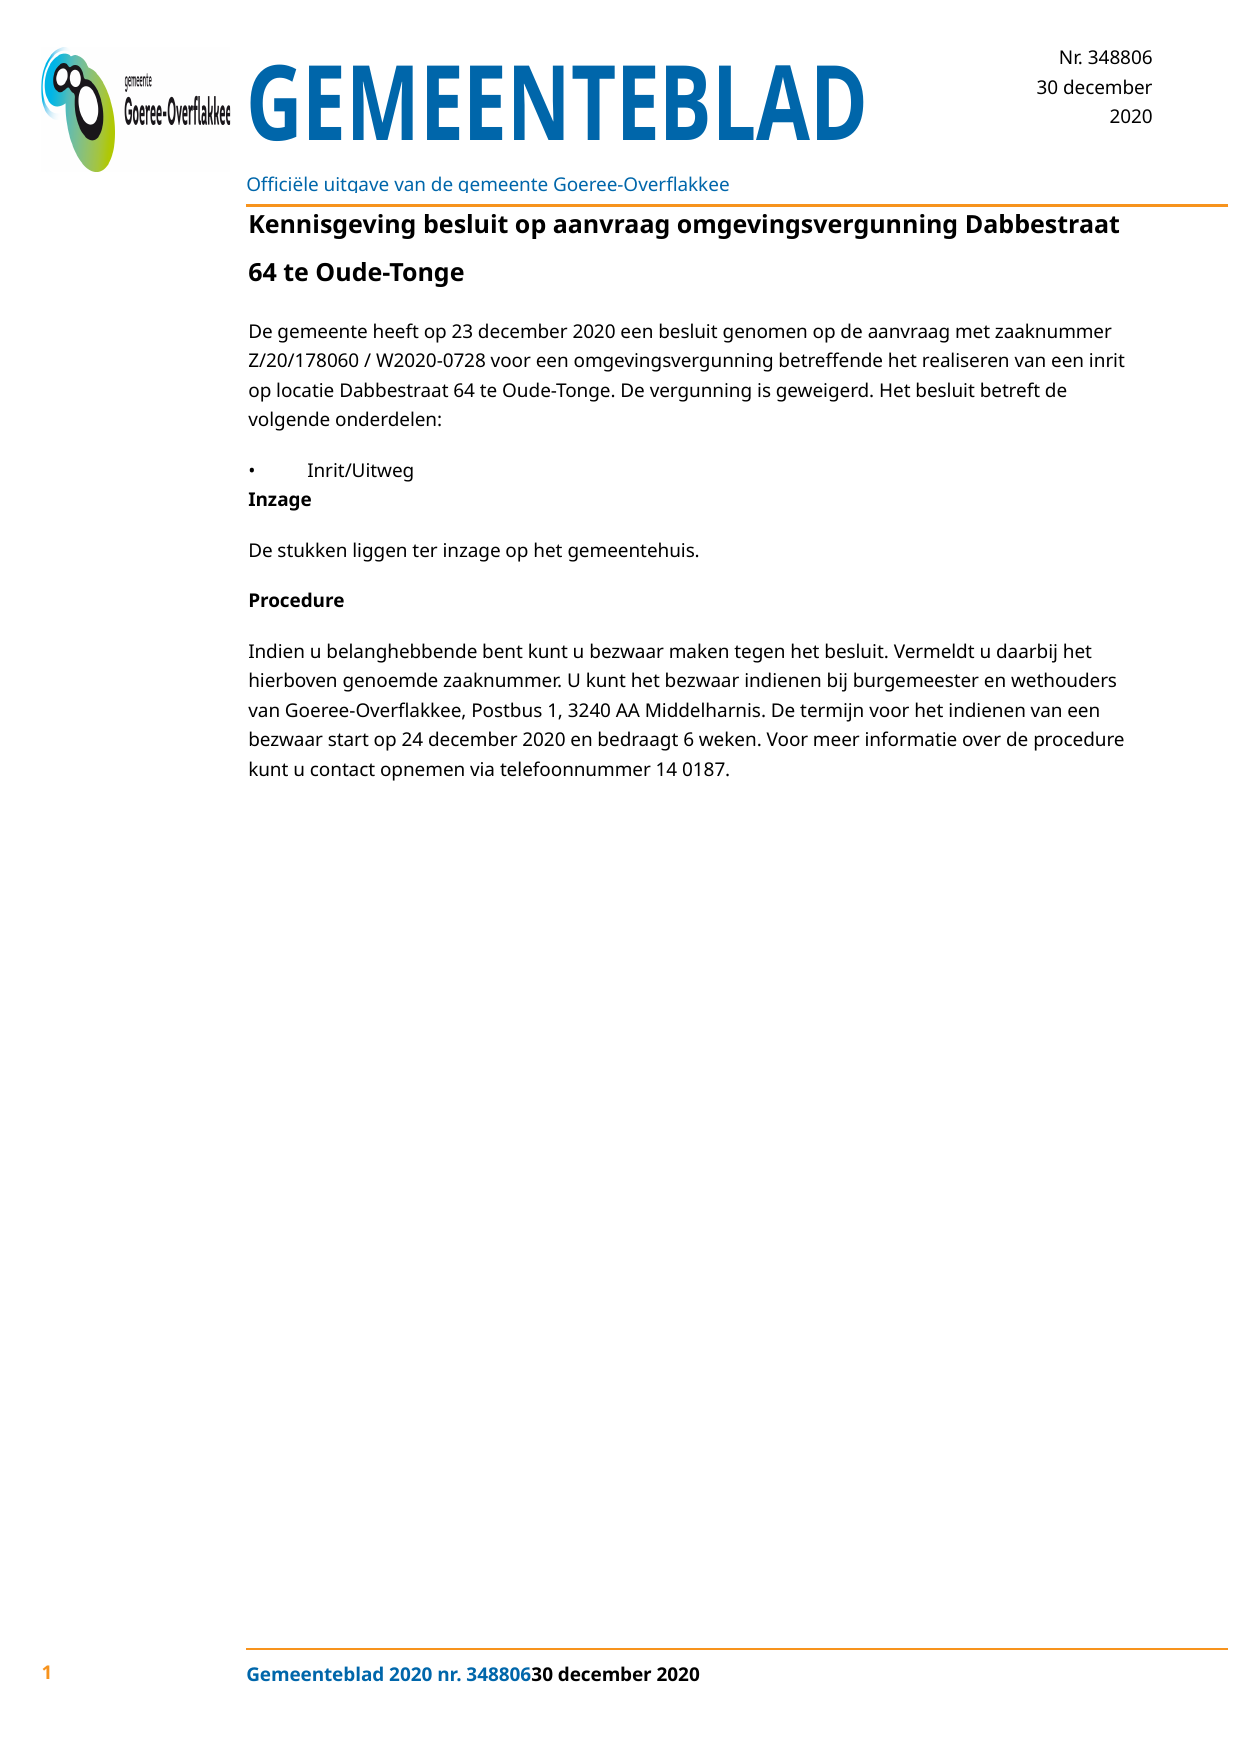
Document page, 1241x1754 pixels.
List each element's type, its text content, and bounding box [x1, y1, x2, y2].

text Procedure [248, 587, 1152, 613]
picture [41, 47, 231, 172]
text De gemeente heeft op 23 december 2020 een besluit genomen op de aanvraag met zaaknummer Z/20/178060 / W2020-0728 voor een omgevingsvergunning betreffende het realiseren van een inrit op locatie Dabbestraat 64 te Oude-Tonge. De vergunning is geweigerd. Het besluit betreft de volgende onderdelen: [248, 318, 1152, 432]
list Inrit/Uitweg [248, 457, 1152, 483]
text Inzage [248, 487, 1152, 512]
text Kennisgeving besluit op aanvraag omgevingsvergunning Dabbestraat 64 te Oude-Tonge [248, 207, 1152, 288]
text Indien u belanghebbende bent kunt u bezwaar maken tegen het besluit. Vermeldt u daarbij het hierboven genoemde zaaknummer. U kunt het bezwaar indienen bij burgemeester en wethouders van Goeree-Overflakkee, Postbus 1, 3240 AA Middelharnis. De termijn voor het indienen van een bezwaar start op 24 december 2020 en bedraagt 6 weken. Voor meer informatie over de procedure kunt u contact opnemen via telefoonnummer 14 0187. [248, 638, 1152, 782]
text De stukken liggen ter inzage op het gemeentehuis. [248, 537, 1152, 563]
